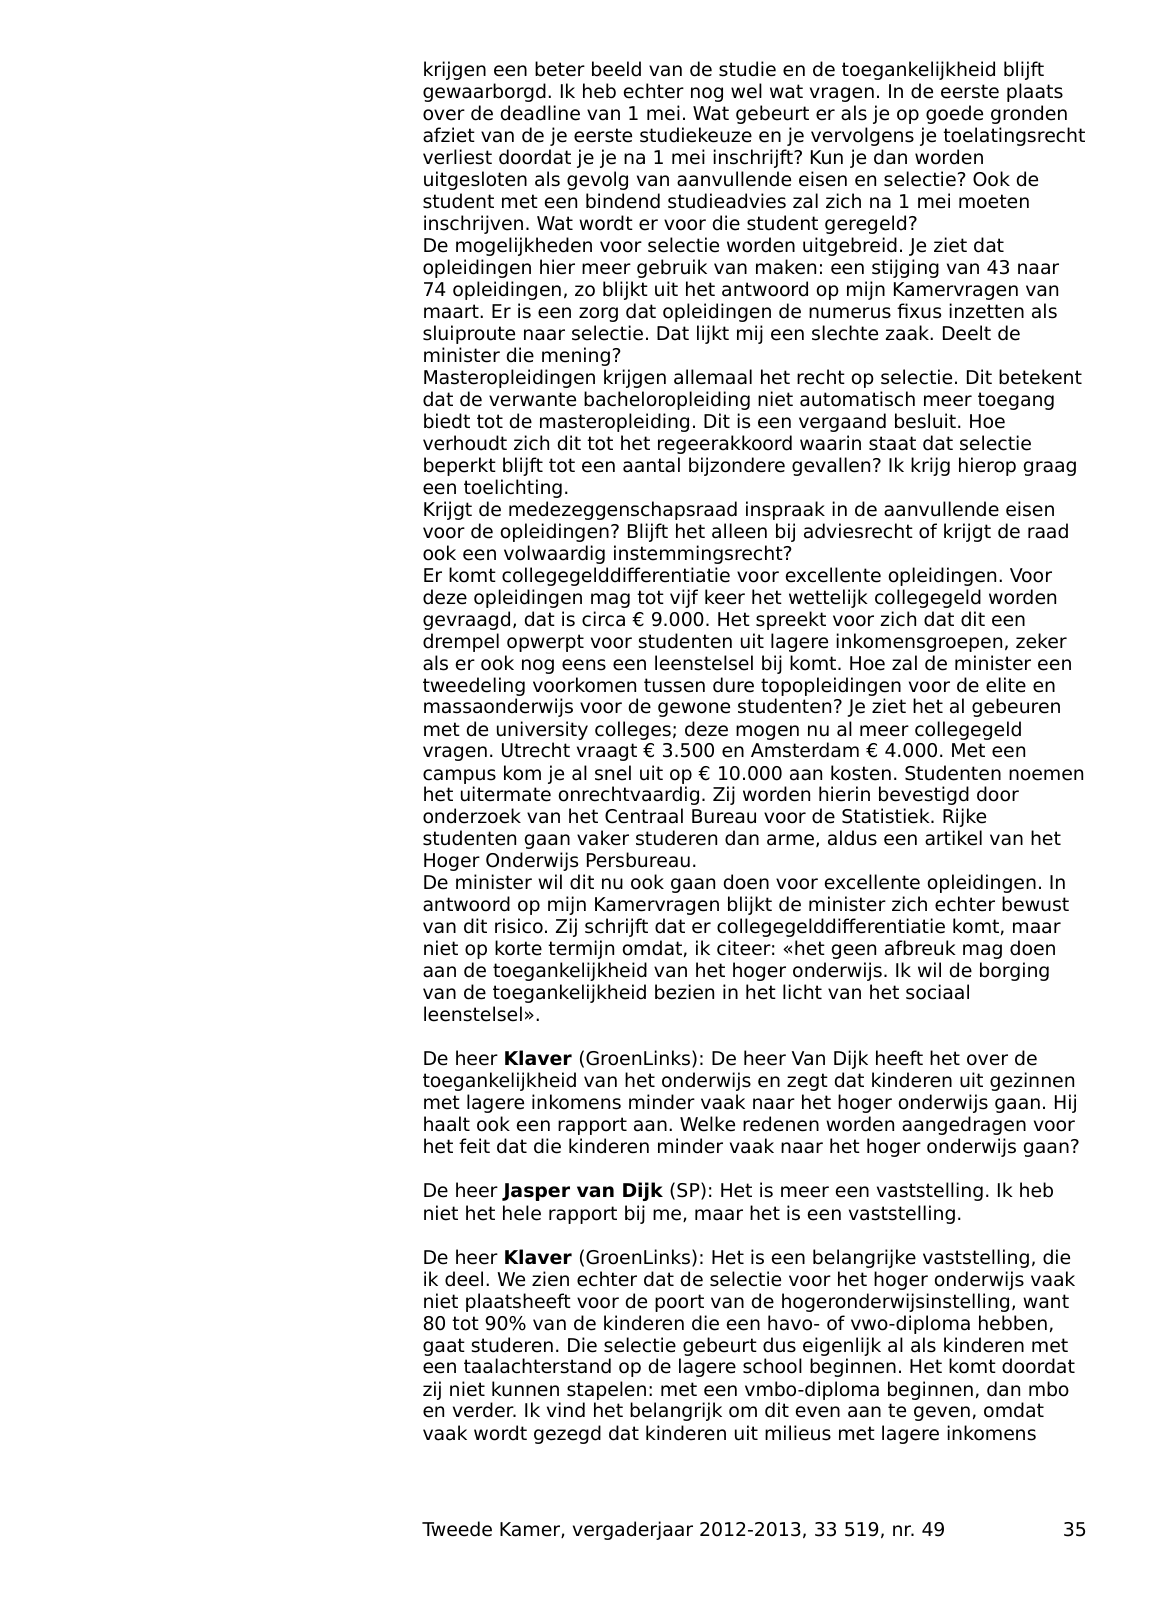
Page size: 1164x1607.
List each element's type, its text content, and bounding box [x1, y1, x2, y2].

text De minister wil dit nu ook gaan doen voor excellente opleidingen. In antwoord op mijn Kamervragen blijkt de minister zich echter bewust van dit risico. Zij schrijft dat er collegegelddifferentiatie komt, maar niet op korte termijn omdat, ik citeer: «het geen afbreuk mag doen aan de toegankelijkheid van het hoger onderwijs. Ik wil de borging van de toegankelijkheid bezien in het licht van het sociaal leenstelsel». [422, 872, 1087, 1026]
text krijgen een beter beeld van de studie en de toegankelijkheid blijft gewaarborgd. Ik heb echter nog wel wat vragen. In de eerste plaats over de deadline van 1 mei. Wat gebeurt er als je op goede gronden afziet van de je eerste studiekeuze en je vervolgens je toelatingsrecht verliest doordat je je na 1 mei inschrijft? Kun je dan worden uitgesloten als gevolg van aanvullende eisen en selectie? Ook de student met een bindend studieadvies zal zich na 1 mei moeten inschrijven. Wat wordt er voor die student geregeld? [422, 59, 1087, 235]
text Krijgt de medezeggenschapsraad inspraak in de aanvullende eisen voor de opleidingen? Blijft het alleen bij adviesrecht of krijgt de raad ook een volwaardig instemmingsrecht? [422, 499, 1087, 564]
text De heer Klaver (GroenLinks): Het is een belangrijke vaststelling, die ik deel. We zien echter dat de selectie voor het hoger onderwijs vaak niet plaatsheeft voor de poort van de hogeronderwijsinstelling, want 80 tot 90% van de kinderen die een havo- of vwo-diploma hebben, gaat studeren. Die selectie gebeurt dus eigenlijk al als kinderen met een taalachterstand op de lagere school beginnen. Het komt doordat zij niet kunnen stapelen: met een vmbo-diploma beginnen, dan mbo en verder. Ik vind het belangrijk om dit even aan te geven, omdat vaak wordt gezegd dat kinderen uit milieus met lagere inkomens [422, 1247, 1087, 1444]
text De heer Klaver (GroenLinks): De heer Van Dijk heeft het over de toegankelijkheid van het onderwijs en zegt dat kinderen uit gezinnen met lagere inkomens minder vaak naar het hoger onderwijs gaan. Hij haalt ook een rapport aan. Welke redenen worden aangedragen voor het feit dat die kinderen minder vaak naar het hoger onderwijs gaan? [422, 1048, 1087, 1158]
text De mogelijkheden voor selectie worden uitgebreid. Je ziet dat opleidingen hier meer gebruik van maken: een stijging van 43 naar 74 opleidingen, zo blijkt uit het antwoord op mijn Kamervragen van maart. Er is een zorg dat opleidingen de numerus fixus inzetten als sluiproute naar selectie. Dat lijkt mij een slechte zaak. Deelt de minister die mening? [422, 235, 1087, 367]
text Er komt collegegelddifferentiatie voor excellente opleidingen. Voor deze opleidingen mag tot vijf keer het wettelijk collegegeld worden gevraagd, dat is circa € 9.000. Het spreekt voor zich dat dit een drempel opwerpt voor studenten uit lagere inkomensgroepen, zeker als er ook nog eens een leenstelsel bij komt. Hoe zal de minister een tweedeling voorkomen tussen dure topopleidingen voor de elite en massaonderwijs voor de gewone studenten? Je ziet het al gebeuren met de university colleges; deze mogen nu al meer collegegeld vragen. Utrecht vraagt € 3.500 en Amsterdam € 4.000. Met een campus kom je al snel uit op € 10.000 aan kosten. Studenten noemen het uitermate onrechtvaardig. Zij worden hierin bevestigd door onderzoek van het Centraal Bureau voor de Statistiek. Rijke studenten gaan vaker studeren dan arme, aldus een artikel van het Hoger Onderwijs Persbureau. [422, 564, 1087, 872]
text De heer Jasper van Dijk (SP): Het is meer een vaststelling. Ik heb niet het hele rapport bij me, maar het is een vaststelling. [422, 1180, 1087, 1224]
text Masteropleidingen krijgen allemaal het recht op selectie. Dit betekent dat de verwante bacheloropleiding niet automatisch meer toegang biedt tot de masteropleiding. Dit is een vergaand besluit. Hoe verhoudt zich dit tot het regeerakkoord waarin staat dat selectie beperkt blijft tot een aantal bijzondere gevallen? Ik krijg hierop graag een toelichting. [422, 367, 1087, 499]
